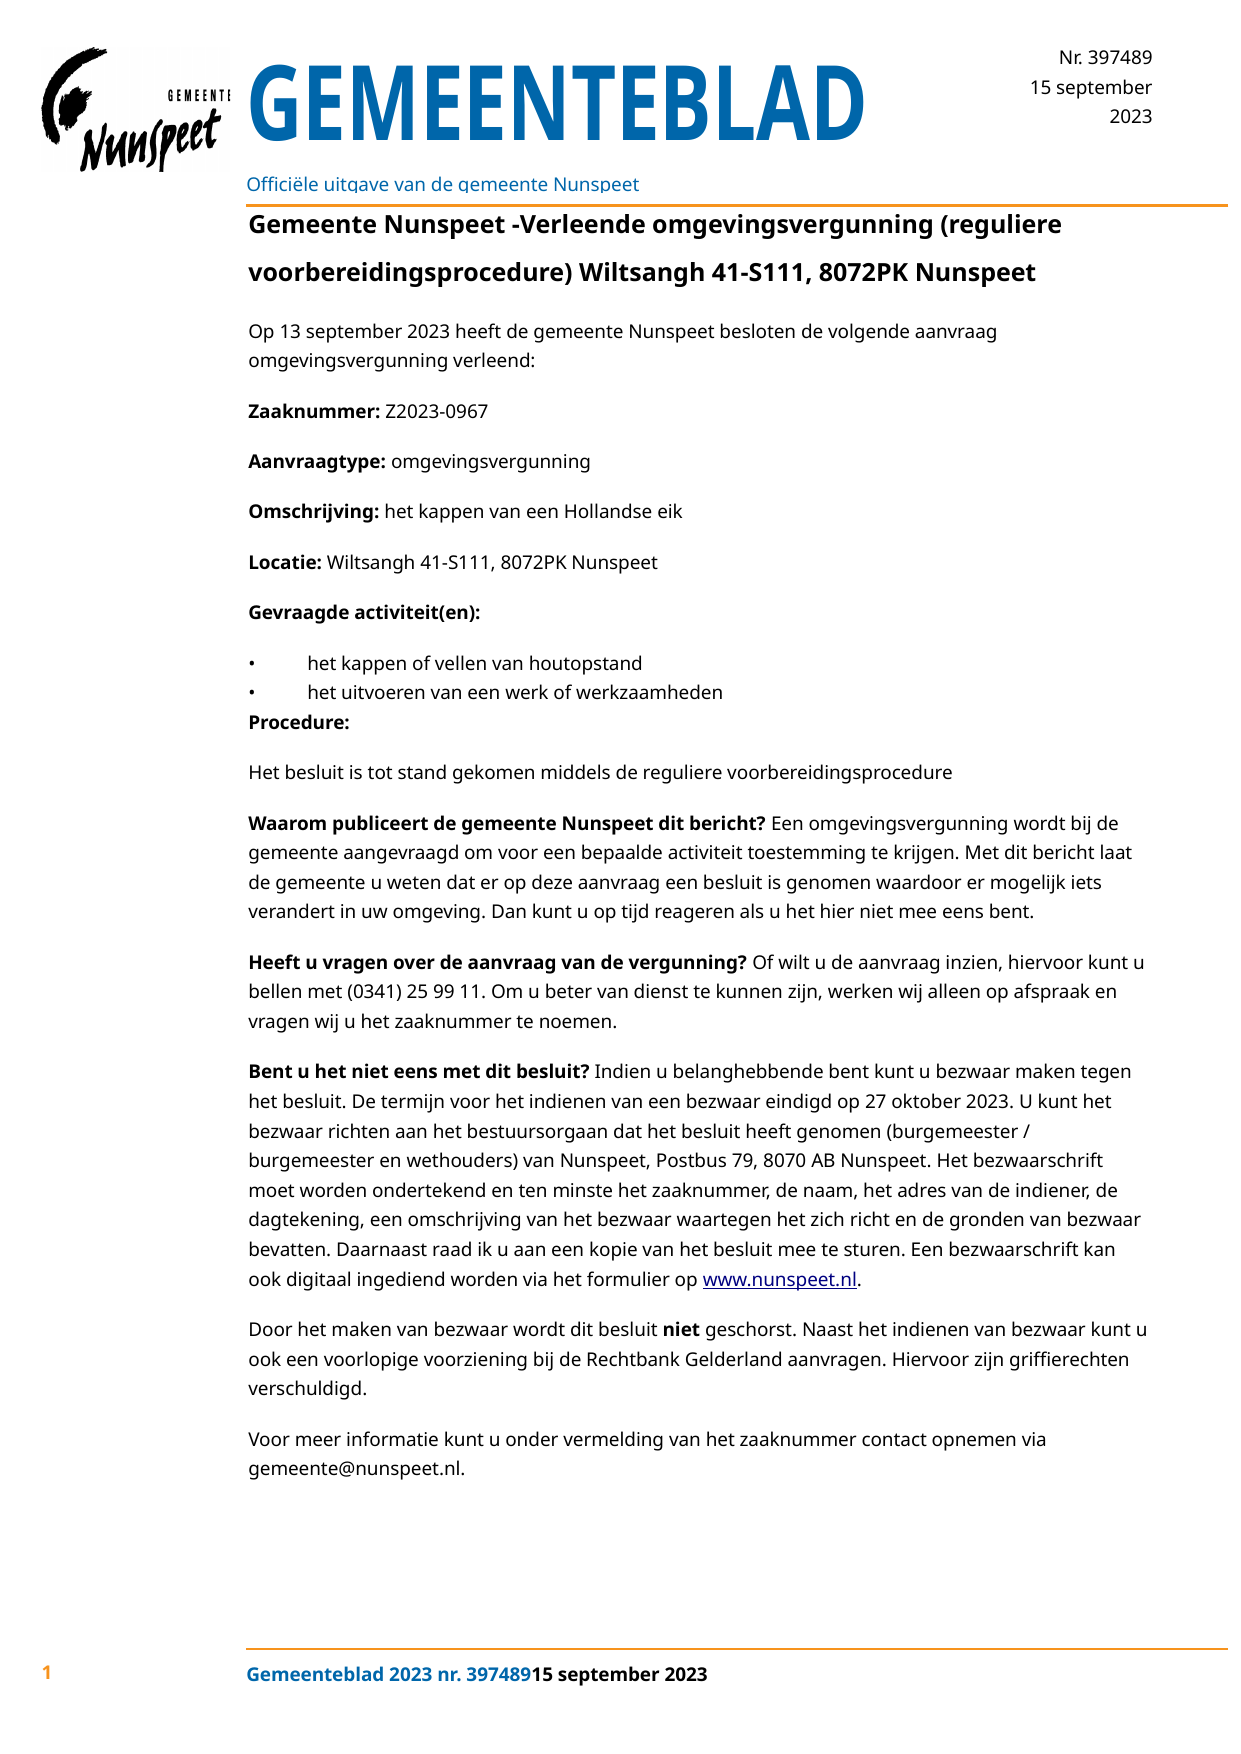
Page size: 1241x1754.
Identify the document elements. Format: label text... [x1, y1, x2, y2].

text Door het maken van bezwaar wordt dit besluit niet geschorst. Naast het indienen van bezwaar kunt u ook een voorlopige voorziening bij de Rechtbank Gelderland aanvragen. Hiervoor zijn griffierechten verschuldigd. [248, 1316, 1152, 1401]
text Aanvraagtype: omgevingsvergunning [248, 448, 1152, 474]
text Gemeente Nunspeet -Verleende omgevingsvergunning (reguliere voorbereidingsprocedure) Wiltsangh 41-S111, 8072PK Nunspeet [248, 207, 1152, 288]
text Locatie: Wiltsangh 41-S111, 8072PK Nunspeet [248, 549, 1152, 575]
text Gevraagde activiteit(en): [248, 599, 1152, 625]
text Waarom publiceert de gemeente Nunspeet dit bericht? Een omgevingsvergunning wordt bij de gemeente aangevraagd om voor een bepaalde activiteit toestemming te krijgen. Met dit bericht laat de gemeente u weten dat er op deze aanvraag een besluit is genomen waardoor er mogelijk iets verandert in uw omgeving. Dan kunt u op tijd reageren als u het hier niet mee eens bent. [248, 810, 1152, 924]
text Zaaknummer: Z2023-0967 [248, 398, 1152, 424]
list het kappen of vellen van houtopstand [248, 650, 1152, 676]
text Het besluit is tot stand gekomen middels de reguliere voorbereidingsprocedure [248, 759, 1152, 785]
text Voor meer informatie kunt u onder vermelding van het zaaknummer contact opnemen via gemeente@nunspeet.nl. [248, 1426, 1152, 1481]
text Procedure: [248, 709, 1152, 735]
text Heeft u vragen over de aanvraag van de vergunning? Of wilt u de aanvraag inzien, hiervoor kunt u bellen met (0341) 25 99 11. Om u beter van dienst te kunnen zijn, werken wij alleen op afspraak en vragen wij u het zaaknummer te noemen. [248, 949, 1152, 1034]
picture [41, 47, 231, 172]
list het uitvoeren van een werk of werkzaamheden [248, 679, 1152, 705]
text Omschrijving: het kappen van een Hollandse eik [248, 499, 1152, 524]
text Bent u het niet eens met dit besluit? Indien u belanghebbende bent kunt u bezwaar maken tegen het besluit. De termijn voor het indienen van een bezwaar eindigd op 27 oktober 2023. U kunt het bezwaar richten aan het bestuursorgaan dat het besluit heeft genomen (burgemeester / burgemeester en wethouders) van Nunspeet, Postbus 79, 8070 AB Nunspeet. Het bezwaarschrift moet worden ondertekend en ten minste het zaaknummer, de naam, het adres van de indiener, de dagtekening, een omschrijving van het bezwaar waartegen het zich richt en de gronden van bezwaar bevatten. Daarnaast raad ik u aan een kopie van het besluit mee te sturen. Een bezwaarschrift kan ook digitaal ingediend worden via het formulier op www.nunspeet.nl. [248, 1059, 1152, 1292]
text Op 13 september 2023 heeft de gemeente Nunspeet besloten de volgende aanvraag omgevingsvergunning verleend: [248, 318, 1152, 373]
